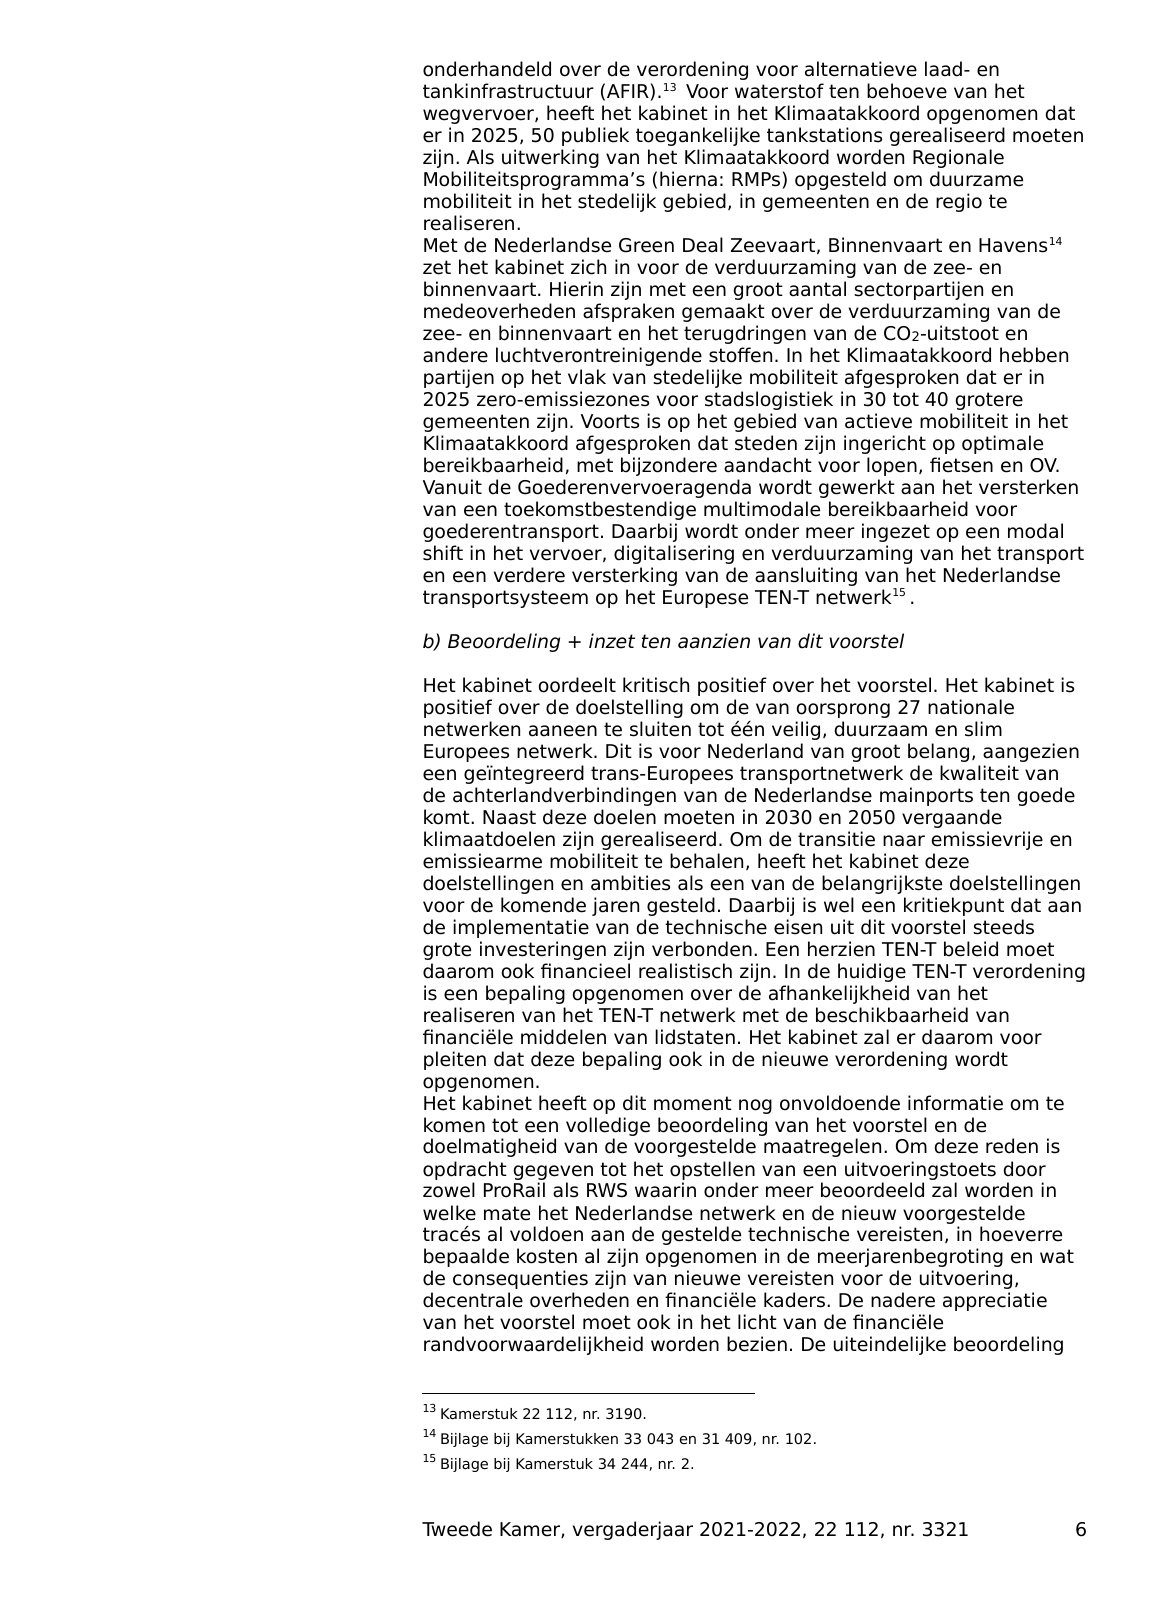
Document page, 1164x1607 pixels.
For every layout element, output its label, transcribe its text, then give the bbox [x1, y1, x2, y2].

text Vanuit de Goederenvervoeragenda wordt gewerkt aan het versterken van een toekomstbestendige multimodale bereikbaarheid voor goederentransport. Daarbij wordt onder meer ingezet op een modal shift in het vervoer, digitalisering en verduurzaming van het transport en een verdere versterking van de aansluiting van het Nederlandse transportsysteem op het Europese TEN-T netwerk. [422, 477, 1087, 608]
text onderhandeld over de verordening voor alternatieve laad- en tankinfrastructuur (AFIR). Voor waterstof ten behoeve van het wegvervoer, heeft het kabinet in het Klimaatakkoord opgenomen dat er in 2025, 50 publiek toegankelijke tankstations gerealiseerd moeten zijn. Als uitwerking van het Klimaatakkoord worden Regionale Mobiliteitsprogramma’s (hierna: RMPs) opgesteld om duurzame mobiliteit in het stedelijk gebied, in gemeenten en de regio te realiseren. [422, 59, 1087, 235]
subtitle b) Beoordeling + inzet ten aanzien van dit voorstel [422, 631, 1087, 653]
text Met de Nederlandse Green Deal Zeevaart, Binnenvaart en Havens zet het kabinet zich in voor de verduurzaming van de zee- en binnenvaart. Hierin zijn met een groot aantal sectorpartijen en medeoverheden afspraken gemaakt over de verduurzaming van de zee- en binnenvaart en het terugdringen van de CO2-uitstoot en andere luchtverontreinigende stoffen. In het Klimaatakkoord hebben partijen op het vlak van stedelijke mobiliteit afgesproken dat er in 2025 zero-emissiezones voor stadslogistiek in 30 tot 40 grotere gemeenten zijn. Voorts is op het gebied van actieve mobiliteit in het Klimaatakkoord afgesproken dat steden zijn ingericht op optimale bereikbaarheid, met bijzondere aandacht voor lopen, fietsen en OV. [422, 235, 1087, 477]
text Kamerstuk 22 112, nr. 3190. [422, 1402, 1087, 1424]
text Bijlage bij Kamerstuk 34 244, nr. 2. [422, 1452, 1087, 1474]
text Bijlage bij Kamerstukken 33 043 en 31 409, nr. 102. [422, 1427, 1087, 1449]
text Het kabinet oordeelt kritisch positief over het voorstel. Het kabinet is positief over de doelstelling om de van oorsprong 27 nationale netwerken aaneen te sluiten tot één veilig, duurzaam en slim Europees netwerk. Dit is voor Nederland van groot belang, aangezien een geïntegreerd trans-Europees transportnetwerk de kwaliteit van de achterlandverbindingen van de Nederlandse mainports ten goede komt. Naast deze doelen moeten in 2030 en 2050 vergaande klimaatdoelen zijn gerealiseerd. Om de transitie naar emissievrije en emissiearme mobiliteit te behalen, heeft het kabinet deze doelstellingen en ambities als een van de belangrijkste doelstellingen voor de komende jaren gesteld. Daarbij is wel een kritiekpunt dat aan de implementatie van de technische eisen uit dit voorstel steeds grote investeringen zijn verbonden. Een herzien TEN-T beleid moet daarom ook financieel realistisch zijn. In de huidige TEN-T verordening is een bepaling opgenomen over de afhankelijkheid van het realiseren van het TEN-T netwerk met de beschikbaarheid van financiële middelen van lidstaten. Het kabinet zal er daarom voor pleiten dat deze bepaling ook in de nieuwe verordening wordt opgenomen. [422, 675, 1087, 1092]
text Het kabinet heeft op dit moment nog onvoldoende informatie om te komen tot een volledige beoordeling van het voorstel en de doelmatigheid van de voorgestelde maatregelen. Om deze reden is opdracht gegeven tot het opstellen van een uitvoeringstoets door zowel ProRail als RWS waarin onder meer beoordeeld zal worden in welke mate het Nederlandse netwerk en de nieuw voorgestelde tracés al voldoen aan de gestelde technische vereisten, in hoeverre bepaalde kosten al zijn opgenomen in de meerjarenbegroting en wat de consequenties zijn van nieuwe vereisten voor de uitvoering, decentrale overheden en financiële kaders. De nadere appreciatie van het voorstel moet ook in het licht van de financiële randvoorwaardelijkheid worden bezien. De uiteindelijke beoordeling [422, 1092, 1087, 1356]
